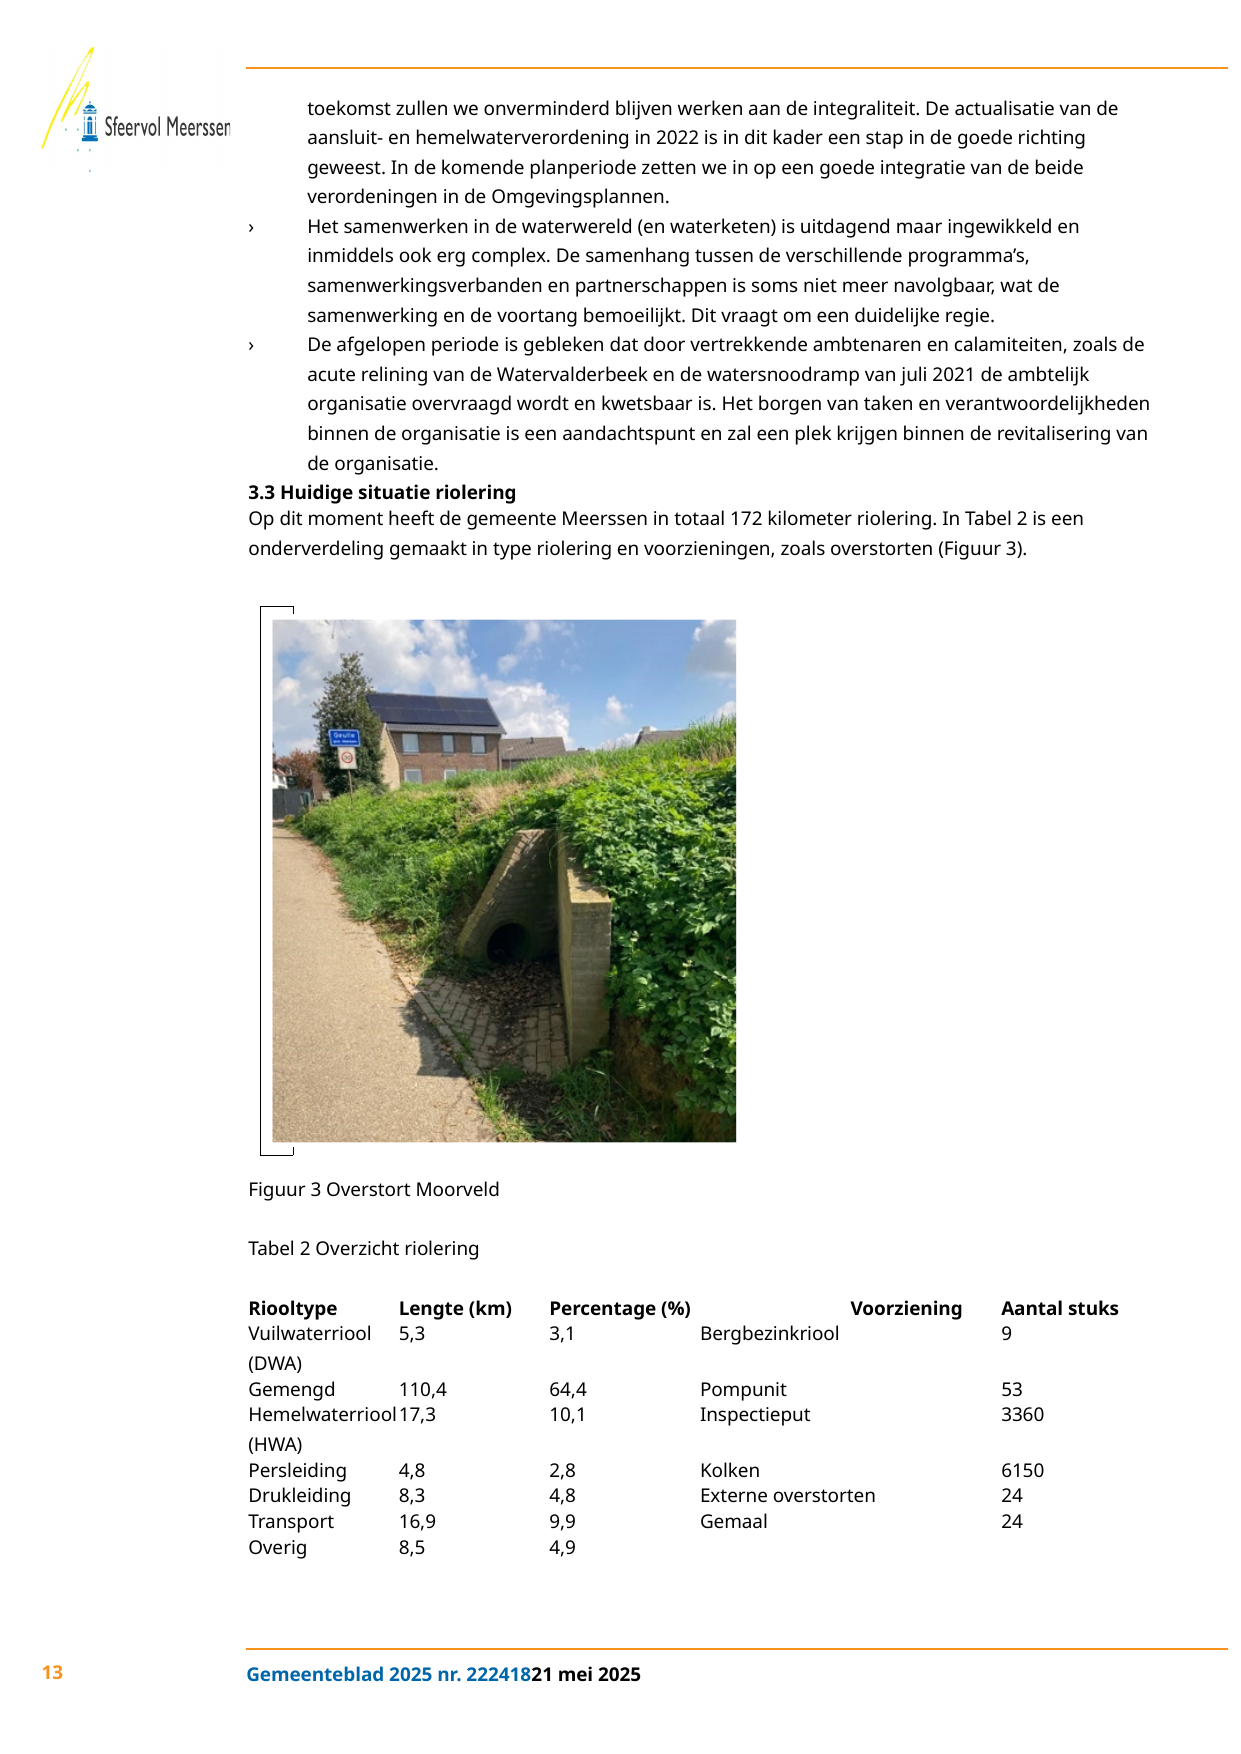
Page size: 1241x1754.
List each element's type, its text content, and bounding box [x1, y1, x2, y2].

list De afgelopen periode is gebleken dat door vertrekkende ambtenaren en calamiteiten, zoals de acute relining van de Watervalderbeek en de watersnoodramp van juli 2021 de ambtelijk organisatie overvraagd wordt en kwetsbaar is. Het borgen van taken en verantwoordelijkheden binnen de organisatie is een aandachtspunt en zal een plek krijgen binnen de revitalisering van de organisatie. [248, 331, 1152, 476]
list toekomst zullen we onverminderd blijven werken aan de integraliteit. De actualisatie van de aansluit- en hemelwaterverordening in 2022 is in dit kader een stap in de goede richting geweest. In de komende planperiode zetten we in op een goede integratie van de beide verordeningen in de Omgevingsplannen. [248, 95, 1152, 209]
text Tabel 2 Overzicht riolering [248, 1236, 1152, 1261]
table_cell 6150 [1001, 1457, 1152, 1483]
table_cell 10,1 [549, 1402, 700, 1457]
table_cell Overig [248, 1534, 398, 1560]
table_cell 9,9 [549, 1509, 700, 1534]
table_header Riooltype [248, 1295, 398, 1321]
table_header Lengte (km) [399, 1295, 549, 1321]
table_cell Inspectieput [700, 1402, 1001, 1457]
table_cell 4,9 [549, 1534, 700, 1560]
table_cell 24 [1001, 1509, 1152, 1534]
picture [268, 614, 742, 1147]
table_cell 110,4 [399, 1376, 549, 1402]
table_cell 3360 [1001, 1402, 1152, 1457]
table_cell 16,9 [399, 1509, 549, 1534]
table_cell 8,3 [399, 1483, 549, 1508]
table_header Voorziening [850, 1295, 1001, 1321]
table_cell 8,5 [399, 1534, 549, 1560]
table_cell Bergbezinkriool [700, 1321, 1001, 1376]
table_cell Persleiding [248, 1457, 398, 1483]
table_cell Drukleiding [248, 1483, 398, 1508]
table_cell 9 [1001, 1321, 1152, 1376]
text Figuur 3 Overstort Moorveld [248, 1176, 1152, 1202]
table_cell 2,8 [549, 1457, 700, 1483]
table_cell Gemengd [248, 1376, 398, 1402]
table_cell 64,4 [549, 1376, 700, 1402]
table_header Percentage (%) [549, 1295, 700, 1321]
table_cell Gemaal [700, 1509, 1001, 1534]
table_cell 53 [1001, 1376, 1152, 1402]
table_header Aantal stuks [1001, 1295, 1152, 1321]
table_header [700, 1295, 850, 1321]
table_cell 4,8 [399, 1457, 549, 1483]
table_cell [1001, 1534, 1152, 1560]
table_cell Transport [248, 1509, 398, 1534]
table_cell Hemelwaterriool (HWA) [248, 1402, 398, 1457]
text Op dit moment heeft de gemeente Meerssen in totaal 172 kilometer riolering. In Tabel 2 is een onderverdeling gemaakt in type riolering en voorzieningen, zoals overstorten (Figuur 3). [248, 505, 1152, 560]
table_cell 24 [1001, 1483, 1152, 1508]
table_cell Externe overstorten [700, 1483, 1001, 1508]
table_cell 17,3 [399, 1402, 549, 1457]
table_cell Vuilwaterriool (DWA) [248, 1321, 398, 1376]
table_cell 4,8 [549, 1483, 700, 1508]
picture [41, 47, 231, 172]
table_cell Pompunit [700, 1376, 1001, 1402]
table_cell 5,3 [399, 1321, 549, 1376]
text 3.3 Huidige situatie riolering [248, 479, 1152, 505]
table_cell 3,1 [549, 1321, 700, 1376]
list Het samenwerken in de waterwereld (en waterketen) is uitdagend maar ingewikkeld en inmiddels ook erg complex. De samenhang tussen de verschillende programma’s, samenwerkingsverbanden en partnerschappen is soms niet meer navolgbaar, wat de samenwerking en de voortang bemoeilijkt. Dit vraagt om een duidelijke regie. [248, 213, 1152, 328]
table_cell Kolken [700, 1457, 1001, 1483]
table_cell [700, 1534, 1001, 1560]
